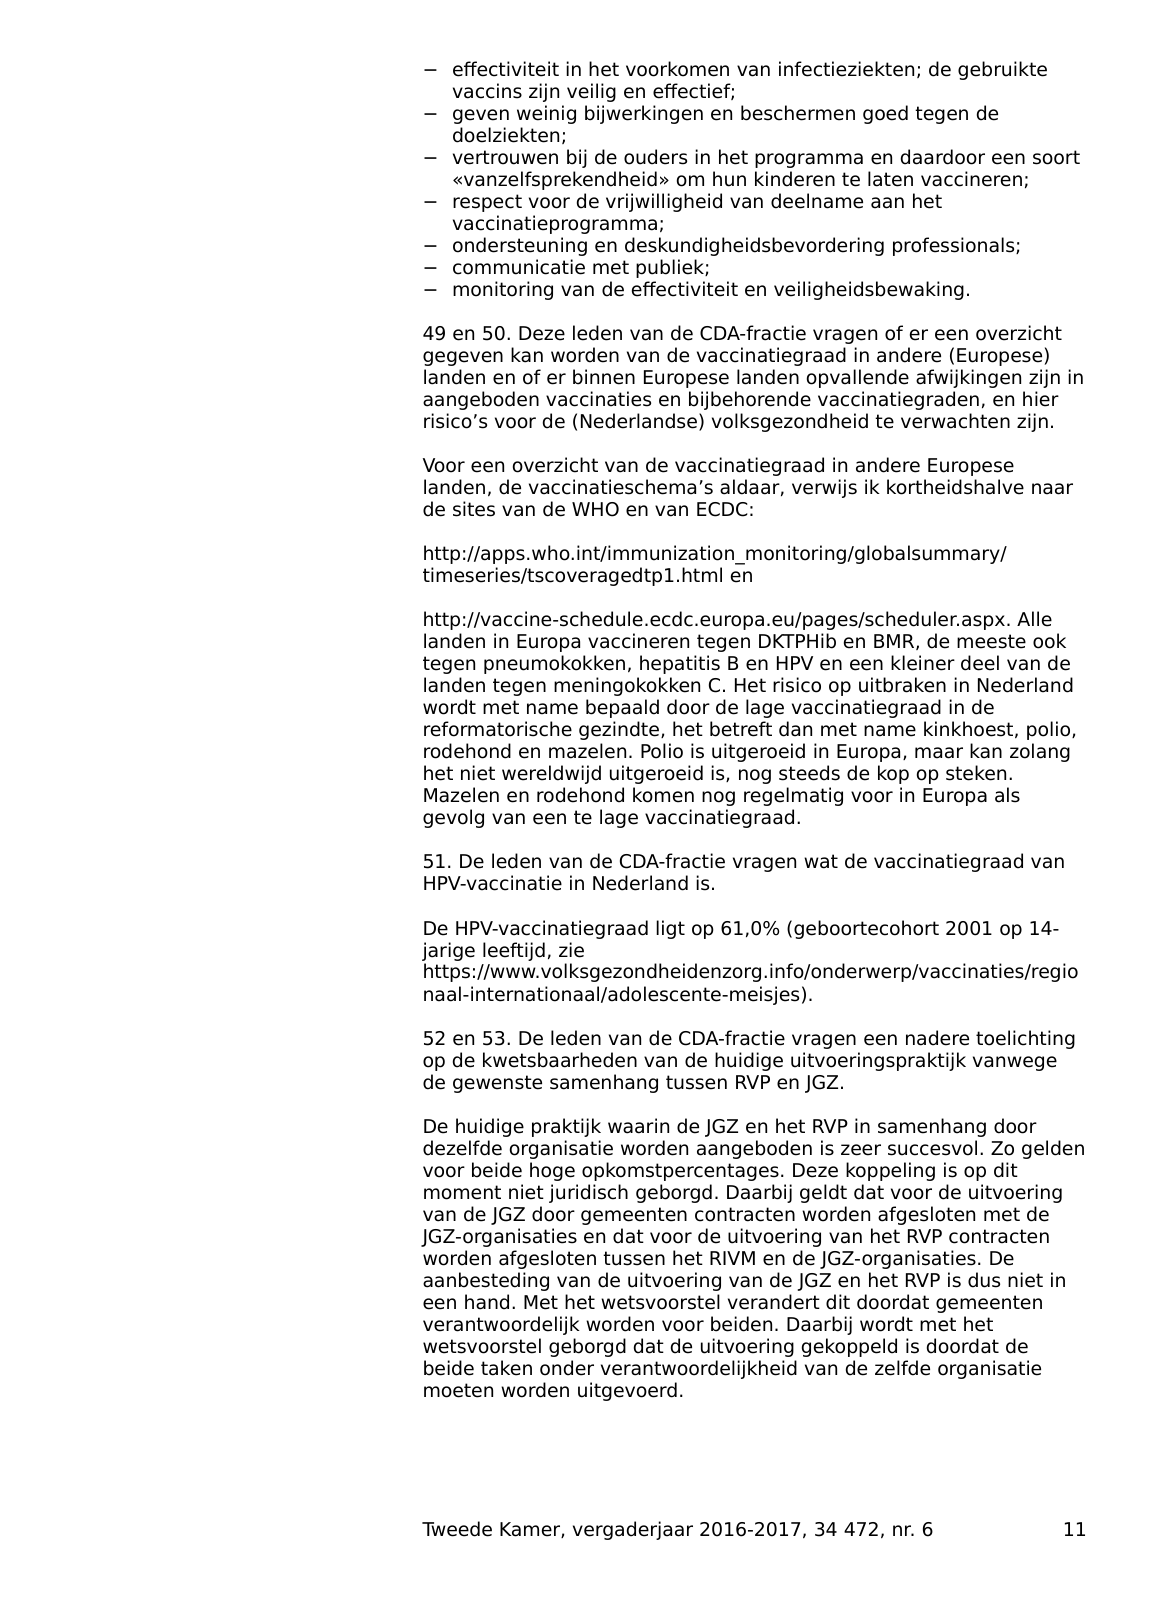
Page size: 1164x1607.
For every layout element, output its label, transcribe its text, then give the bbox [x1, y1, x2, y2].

text http://apps.who.int/immunization_monitoring/globalsummary/timeseries/tscoveragedtp1.html en [422, 543, 1087, 587]
text Voor een overzicht van de vaccinatiegraad in andere Europese landen, de vaccinatieschema’s aldaar, verwijs ik kortheidshalve naar de sites van de WHO en van ECDC: [422, 455, 1087, 521]
text − communicatie met publiek; [422, 257, 1087, 279]
text − geven weinig bijwerkingen en beschermen goed tegen de doelziekten; [422, 103, 1087, 147]
text De HPV-vaccinatiegraad ligt op 61,0% (geboortecohort 2001 op 14-jarige leeftijd, zie https://www.volksgezondheidenzorg.info/onderwerp/vaccinaties/regionaal-internationaal/adolescente-meisjes). [422, 917, 1087, 1005]
text 52 en 53. De leden van de CDA-fractie vragen een nadere toelichting op de kwetsbaarheden van de huidige uitvoeringspraktijk vanwege de gewenste samenhang tussen RVP en JGZ. [422, 1028, 1087, 1093]
text − vertrouwen bij de ouders in het programma en daardoor een soort «vanzelfsprekendheid» om hun kinderen te laten vaccineren; [422, 147, 1087, 191]
text De huidige praktijk waarin de JGZ en het RVP in samenhang door dezelfde organisatie worden aangeboden is zeer succesvol. Zo gelden voor beide hoge opkomstpercentages. Deze koppeling is op dit moment niet juridisch geborgd. Daarbij geldt dat voor de uitvoering van de JGZ door gemeenten contracten worden afgesloten met de JGZ-organisaties en dat voor de uitvoering van het RVP contracten worden afgesloten tussen het RIVM en de JGZ-organisaties. De aanbesteding van de uitvoering van de JGZ en het RVP is dus niet in een hand. Met het wetsvoorstel verandert dit doordat gemeenten verantwoordelijk worden voor beiden. Daarbij wordt met het wetsvoorstel geborgd dat de uitvoering gekoppeld is doordat de beide taken onder verantwoordelijkheid van de zelfde organisatie moeten worden uitgevoerd. [422, 1116, 1087, 1401]
text − ondersteuning en deskundigheidsbevordering professionals; [422, 235, 1087, 257]
text − monitoring van de effectiviteit en veiligheidsbewaking. [422, 279, 1087, 301]
text 49 en 50. Deze leden van de CDA-fractie vragen of er een overzicht gegeven kan worden van de vaccinatiegraad in andere (Europese) landen en of er binnen Europese landen opvallende afwijkingen zijn in aangeboden vaccinaties en bijbehorende vaccinatiegraden, en hier risico’s voor de (Nederlandse) volksgezondheid te verwachten zijn. [422, 323, 1087, 433]
text http://vaccine-schedule.ecdc.europa.eu/pages/scheduler.aspx. Alle landen in Europa vaccineren tegen DKTPHib en BMR, de meeste ook tegen pneumokokken, hepatitis B en HPV en een kleiner deel van de landen tegen meningokokken C. Het risico op uitbraken in Nederland wordt met name bepaald door de lage vaccinatiegraad in de reformatorische gezindte, het betreft dan met name kinkhoest, polio, rodehond en mazelen. Polio is uitgeroeid in Europa, maar kan zolang het niet wereldwijd uitgeroeid is, nog steeds de kop op steken. Mazelen en rodehond komen nog regelmatig voor in Europa als gevolg van een te lage vaccinatiegraad. [422, 609, 1087, 829]
text 51. De leden van de CDA-fractie vragen wat de vaccinatiegraad van HPV-vaccinatie in Nederland is. [422, 851, 1087, 895]
text − effectiviteit in het voorkomen van infectieziekten; de gebruikte vaccins zijn veilig en effectief; [422, 59, 1087, 103]
text − respect voor de vrijwilligheid van deelname aan het vaccinatieprogramma; [422, 191, 1087, 235]
